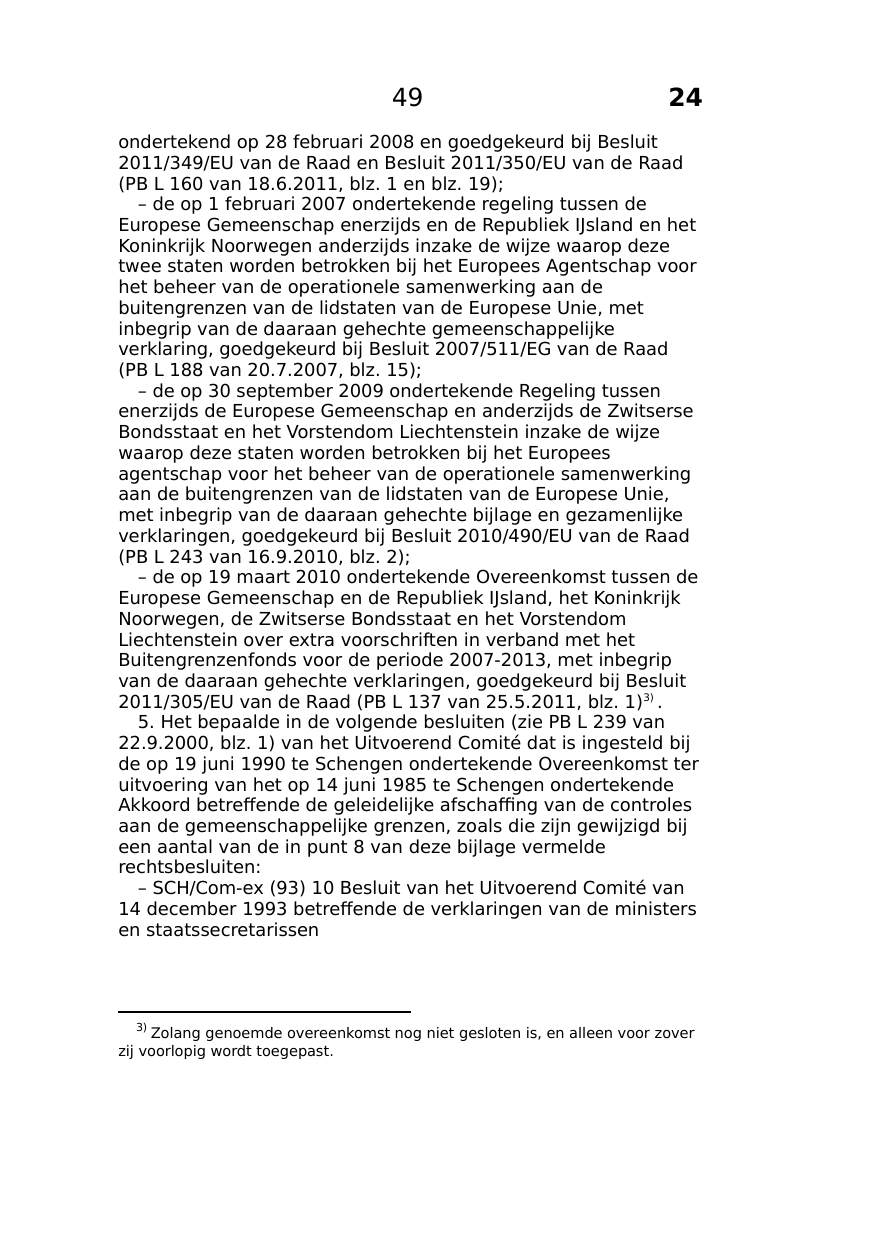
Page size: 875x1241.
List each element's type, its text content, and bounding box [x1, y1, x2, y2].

text 5. Het bepaalde in de volgende besluiten (zie PB L 239 van 22.9.2000, blz. 1) van het Uitvoerend Comité dat is ingesteld bij de op 19 juni 1990 te Schengen ondertekende Overeenkomst ter uitvoering van het op 14 juni 1985 te Schengen ondertekende Akkoord betreffende de geleidelijke afschaffing van de controles aan de gemeenschappelijke grenzen, zoals die zijn gewijzigd bij een aantal van de in punt 8 van deze bijlage vermelde rechtsbesluiten: [118, 712, 703, 878]
text – SCH/Com-ex (93) 10 Besluit van het Uitvoerend Comité van 14 december 1993 betreffende de verklaringen van de ministers en staatssecretarissen [118, 878, 703, 940]
text ondertekend op 28 februari 2008 en goedgekeurd bij Besluit 2011/349/EU van de Raad en Besluit 2011/350/EU van de Raad (PB L 160 van 18.6.2011, blz. 1 en blz. 19); [118, 132, 703, 194]
text Zolang genoemde overeenkomst nog niet gesloten is, en alleen voor zover zij voorlopig wordt toegepast. [118, 1021, 703, 1060]
text – de op 30 september 2009 ondertekende Regeling tussen enerzijds de Europese Gemeenschap en anderzijds de Zwitserse Bondsstaat en het Vorstendom Liechtenstein inzake de wijze waarop deze staten worden betrokken bij het Europees agentschap voor het beheer van de operationele samenwerking aan de buitengrenzen van de lidstaten van de Europese Unie, met inbegrip van de daaraan gehechte bijlage en gezamenlijke verklaringen, goedgekeurd bij Besluit 2010/490/EU van de Raad (PB L 243 van 16.9.2010, blz. 2); [118, 381, 703, 567]
text – de op 19 maart 2010 ondertekende Overeenkomst tussen de Europese Gemeenschap en de Republiek IJsland, het Koninkrijk Noorwegen, de Zwitserse Bondsstaat en het Vorstendom Liechtenstein over extra voorschriften in verband met het Buitengrenzenfonds voor de periode 2007-2013, met inbegrip van de daaraan gehechte verklaringen, goedgekeurd bij Besluit 2011/305/EU van de Raad (PB L 137 van 25.5.2011, blz. 1). [118, 567, 703, 712]
text – de op 1 februari 2007 ondertekende regeling tussen de Europese Gemeenschap enerzijds en de Republiek IJsland en het Koninkrijk Noorwegen anderzijds inzake de wijze waarop deze twee staten worden betrokken bij het Europees Agentschap voor het beheer van de operationele samenwerking aan de buitengrenzen van de lidstaten van de Europese Unie, met inbegrip van de daaraan gehechte gemeenschappelijke verklaring, goedgekeurd bij Besluit 2007/511/EG van de Raad (PB L 188 van 20.7.2007, blz. 15); [118, 194, 703, 381]
